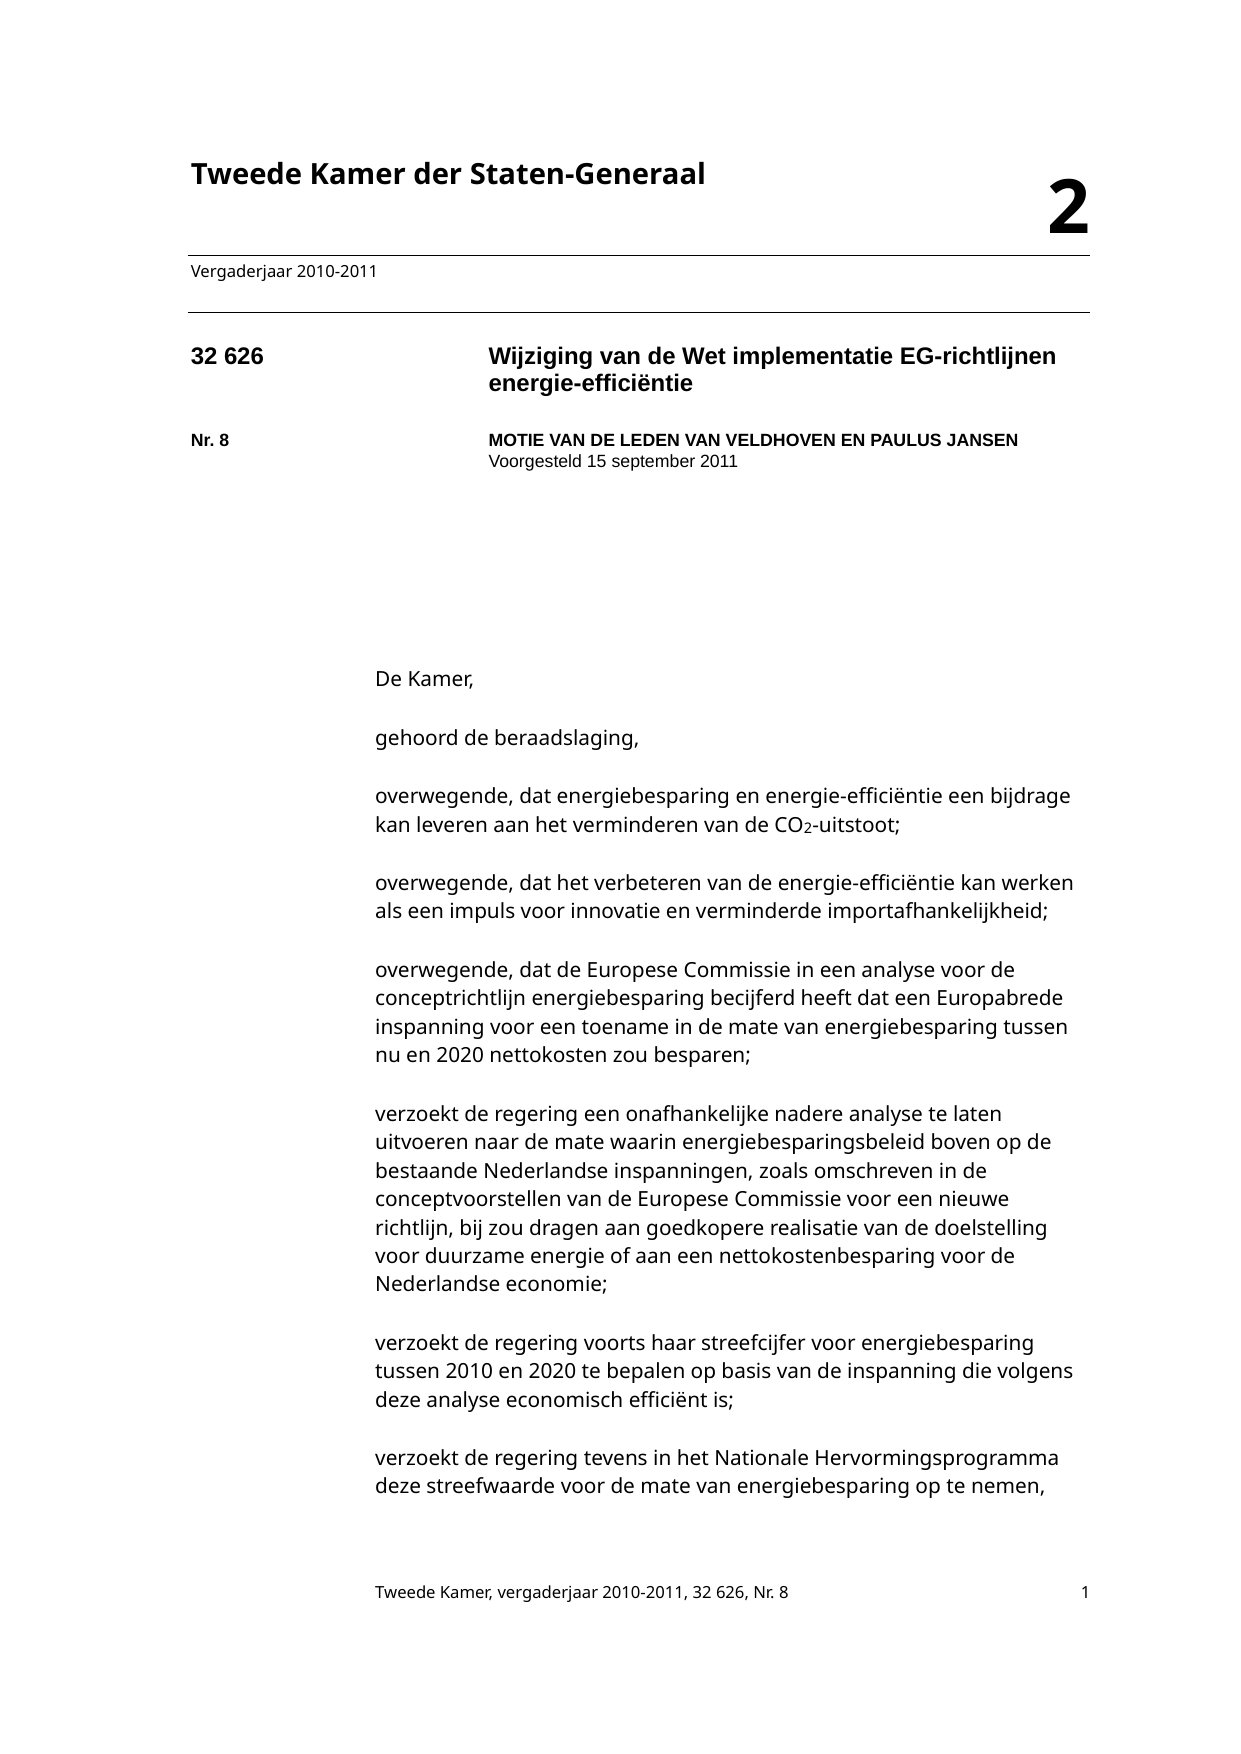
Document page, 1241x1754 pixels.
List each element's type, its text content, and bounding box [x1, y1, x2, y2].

table_header Tweede Kamer der Staten-Generaal [188, 150, 909, 255]
text De Kamer, [375, 664, 1090, 693]
table_cell Nr. 8 [188, 427, 485, 546]
table_cell MOTIE VAN DE LEDEN VAN VELDHOVEN EN PAULUS JANSEN Voorgesteld 15 september 2011 [485, 427, 1090, 546]
table_cell [485, 313, 1090, 339]
table_cell 32 626 [188, 339, 485, 427]
text verzoekt de regering een onafhankelijke nadere analyse te laten uitvoeren naar de mate waarin energiebesparingsbeleid boven op de bestaande Nederlandse inspanningen, zoals omschreven in de conceptvoorstellen van de Europese Commissie voor een nieuwe richtlijn, bij zou dragen aan goedkopere realisatie van de doelstelling voor duurzame energie of aan een nettokostenbesparing voor de Nederlandse economie; [375, 1099, 1090, 1298]
text verzoekt de regering tevens in het Nationale Hervormingsprogramma deze streefwaarde voor de mate van energiebesparing op te nemen, [375, 1443, 1090, 1500]
text gehoord de beraadslaging, [375, 723, 1090, 751]
table_cell Wijziging van de Wet implementatie EG-richtlijnen energie-efficiëntie [485, 339, 1090, 427]
table_cell Vergaderjaar 2010-2011 [188, 256, 485, 312]
text verzoekt de regering voorts haar streefcijfer voor energiebesparing tussen 2010 en 2020 te bepalen op basis van de inspanning die volgens deze analyse economisch efficiënt is; [375, 1328, 1090, 1413]
table_cell [485, 256, 1090, 312]
text overwegende, dat het verbeteren van de energie-efficiëntie kan werken als een impuls voor innovatie en verminderde importafhankelijkheid; [375, 868, 1090, 925]
table_header 2 [910, 150, 1090, 255]
table_cell [188, 313, 485, 339]
text overwegende, dat energiebesparing en energie-efficiëntie een bijdrage kan leveren aan het verminderen van de CO2-uitstoot; [375, 781, 1090, 838]
text overwegende, dat de Europese Commissie in een analyse voor de conceptrichtlijn energiebesparing becijferd heeft dat een Europabrede inspanning voor een toename in de mate van energiebesparing tussen nu en 2020 nettokosten zou besparen; [375, 955, 1090, 1069]
